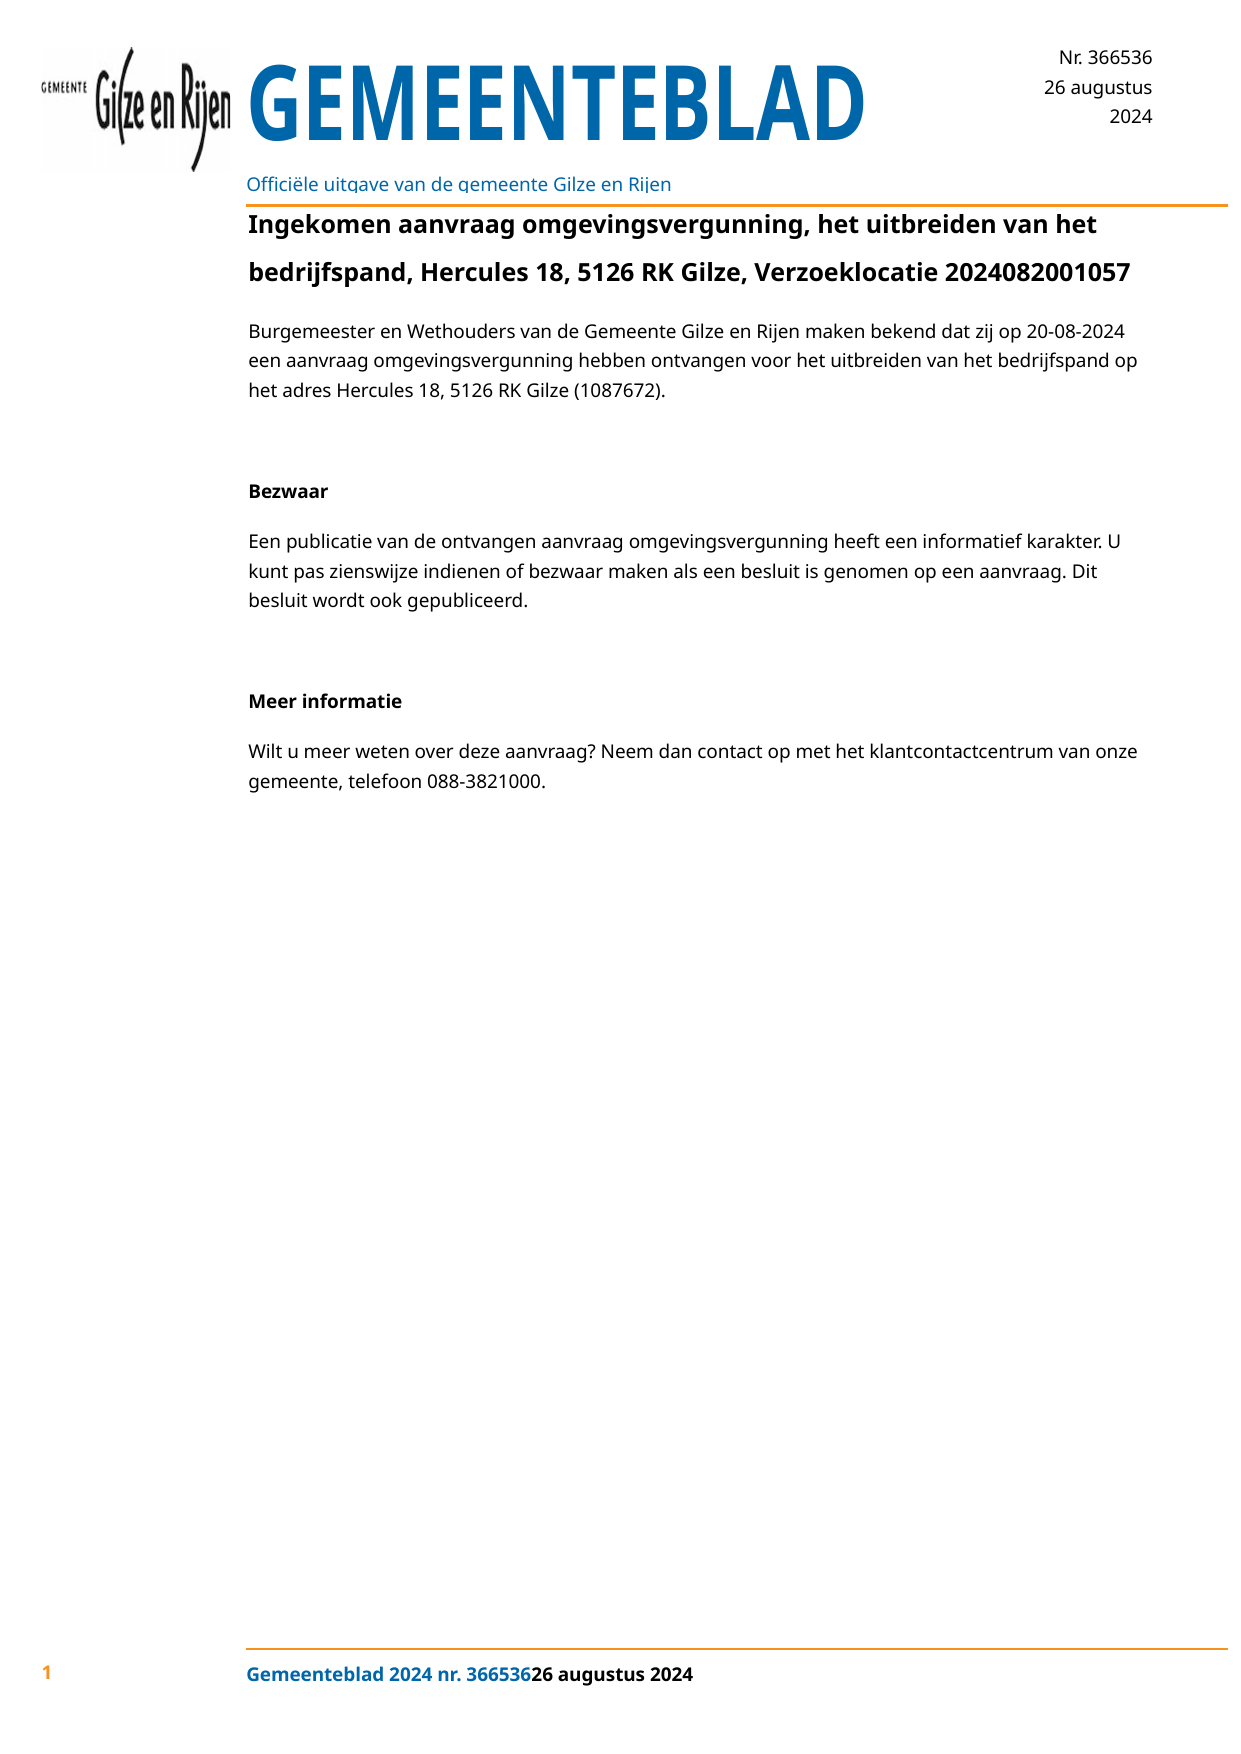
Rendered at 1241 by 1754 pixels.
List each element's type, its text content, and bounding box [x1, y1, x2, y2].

text Meer informatie [248, 688, 1152, 714]
text Burgemeester en Wethouders van de Gemeente Gilze en Rijen maken bekend dat zij op 20-08-2024 een aanvraag omgevingsvergunning hebben ontvangen voor het uitbreiden van het bedrijfspand op het adres Hercules 18, 5126 RK Gilze (1087672). [248, 318, 1152, 403]
picture [41, 47, 231, 172]
text Wilt u meer weten over deze aanvraag? Neem dan contact op met het klantcontactcentrum van onze gemeente, telefoon 088-3821000. [248, 739, 1152, 794]
text Bezwaar [248, 478, 1152, 504]
text Ingekomen aanvraag omgevingsvergunning, het uitbreiden van het bedrijfspand, Hercules 18, 5126 RK Gilze, Verzoeklocatie 2024082001057 [248, 207, 1152, 288]
text Een publicatie van de ontvangen aanvraag omgevingsvergunning heeft een informatief karakter. U kunt pas zienswijze indienen of bezwaar maken als een besluit is genomen op een aanvraag. Dit besluit wordt ook gepubliceerd. [248, 528, 1152, 613]
